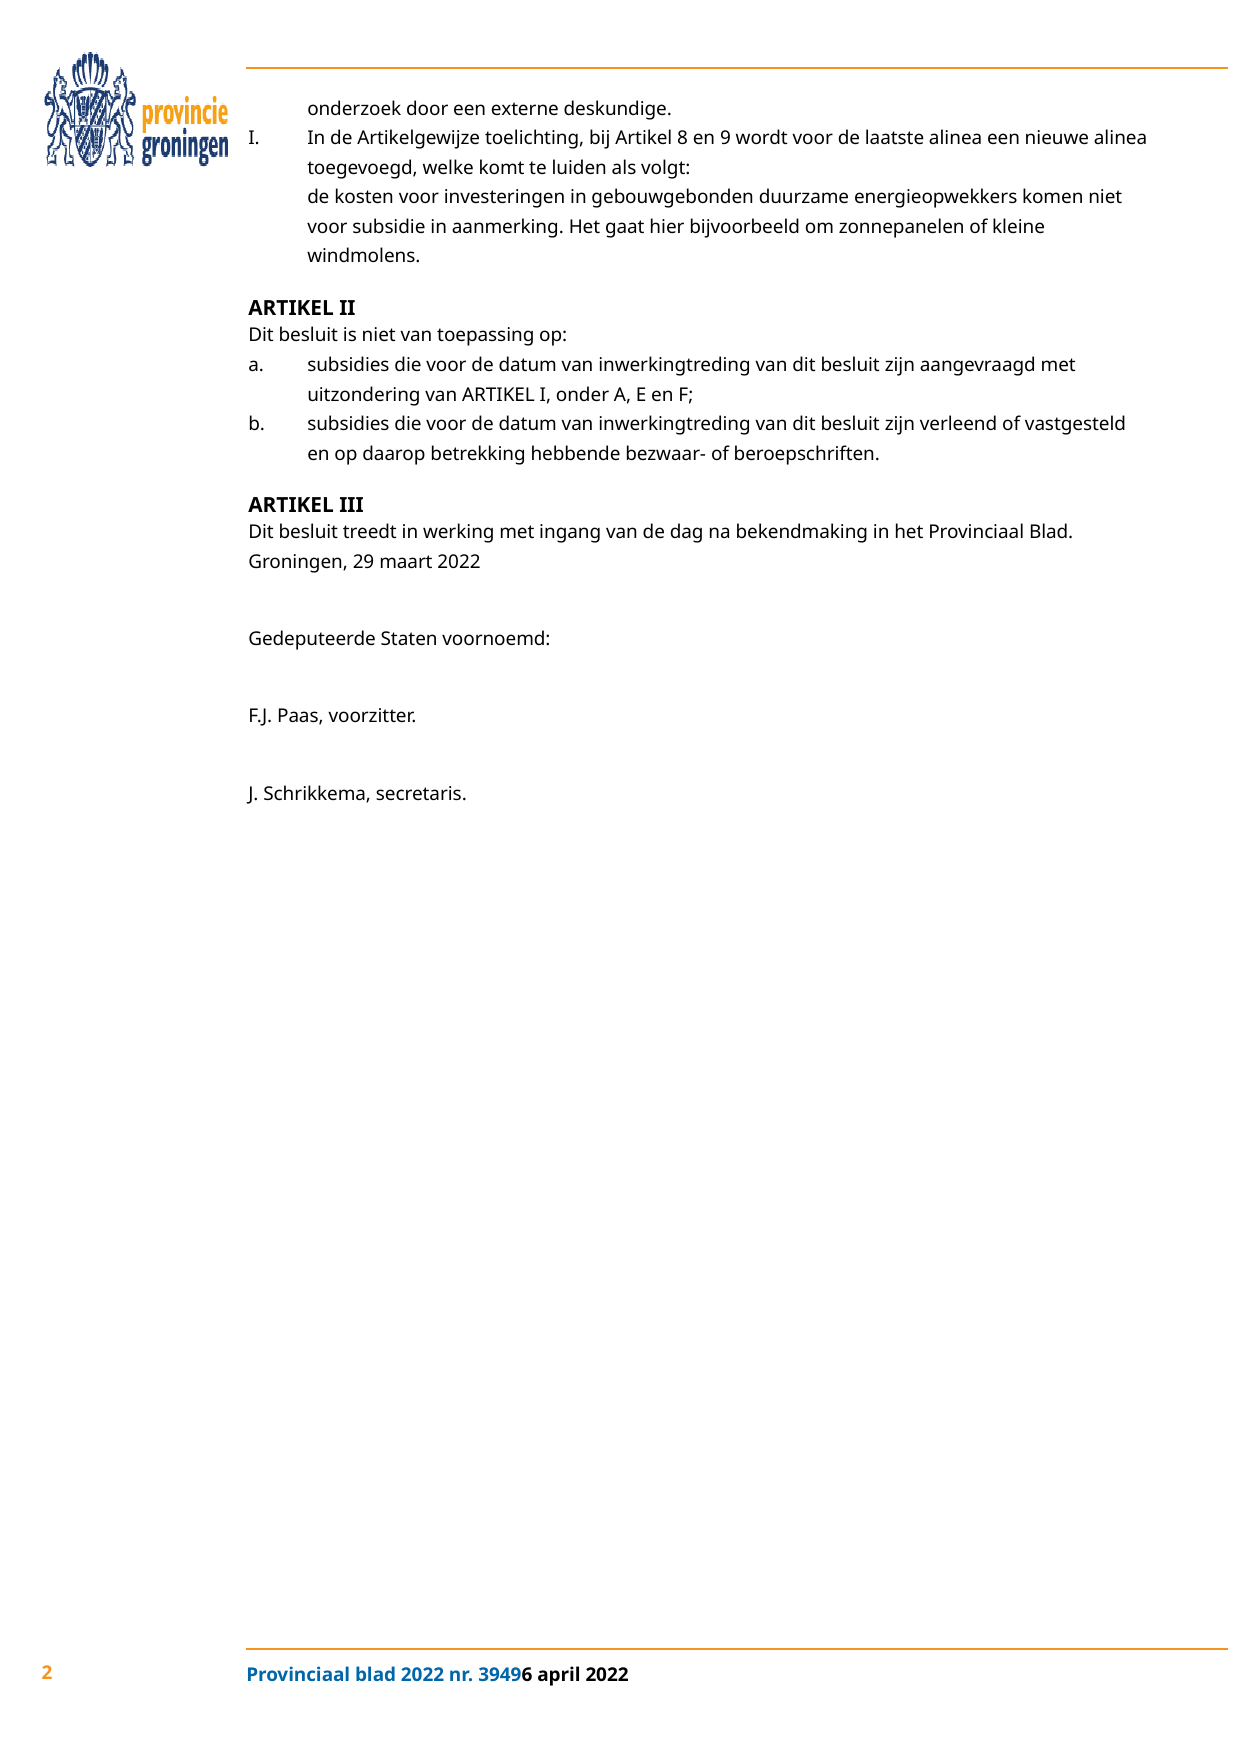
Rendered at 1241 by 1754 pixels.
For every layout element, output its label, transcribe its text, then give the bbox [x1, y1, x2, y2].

list onderzoek door een externe deskundige. [248, 95, 1152, 121]
text Groningen, 29 maart 2022 [248, 548, 1152, 574]
text J. Schrikkema, secretaris. [248, 780, 1152, 806]
text Gedeputeerde Staten voornoemd: [248, 626, 1152, 651]
list subsidies die voor de datum van inwerkingtreding van dit besluit zijn aangevraagd met uitzondering van ARTIKEL I, onder A, E en F; [248, 351, 1152, 406]
list In de Artikelgewijze toelichting, bij Artikel 8 en 9 wordt voor de laatste alinea een nieuwe alinea toegevoegd, welke komt te luiden als volgt: [248, 124, 1152, 180]
picture [41, 47, 231, 172]
text F.J. Paas, voorzitter. [248, 703, 1152, 728]
text Dit besluit treedt in werking met ingang van de dag na bekendmaking in het Provinciaal Blad. [248, 519, 1152, 544]
text ARTIKEL II [248, 293, 1152, 322]
list subsidies die voor de datum van inwerkingtreding van dit besluit zijn verleend of vastgesteld en op daarop betrekking hebbende bezwaar- of beroepschriften. [248, 410, 1152, 466]
text ARTIKEL III [248, 490, 1152, 519]
list de kosten voor investeringen in gebouwgebonden duurzame energieopwekkers komen niet voor subsidie in aanmerking. Het gaat hier bijvoorbeeld om zonnepanelen of kleine windmolens. [248, 183, 1152, 268]
text Dit besluit is niet van toepassing op: [248, 322, 1152, 347]
